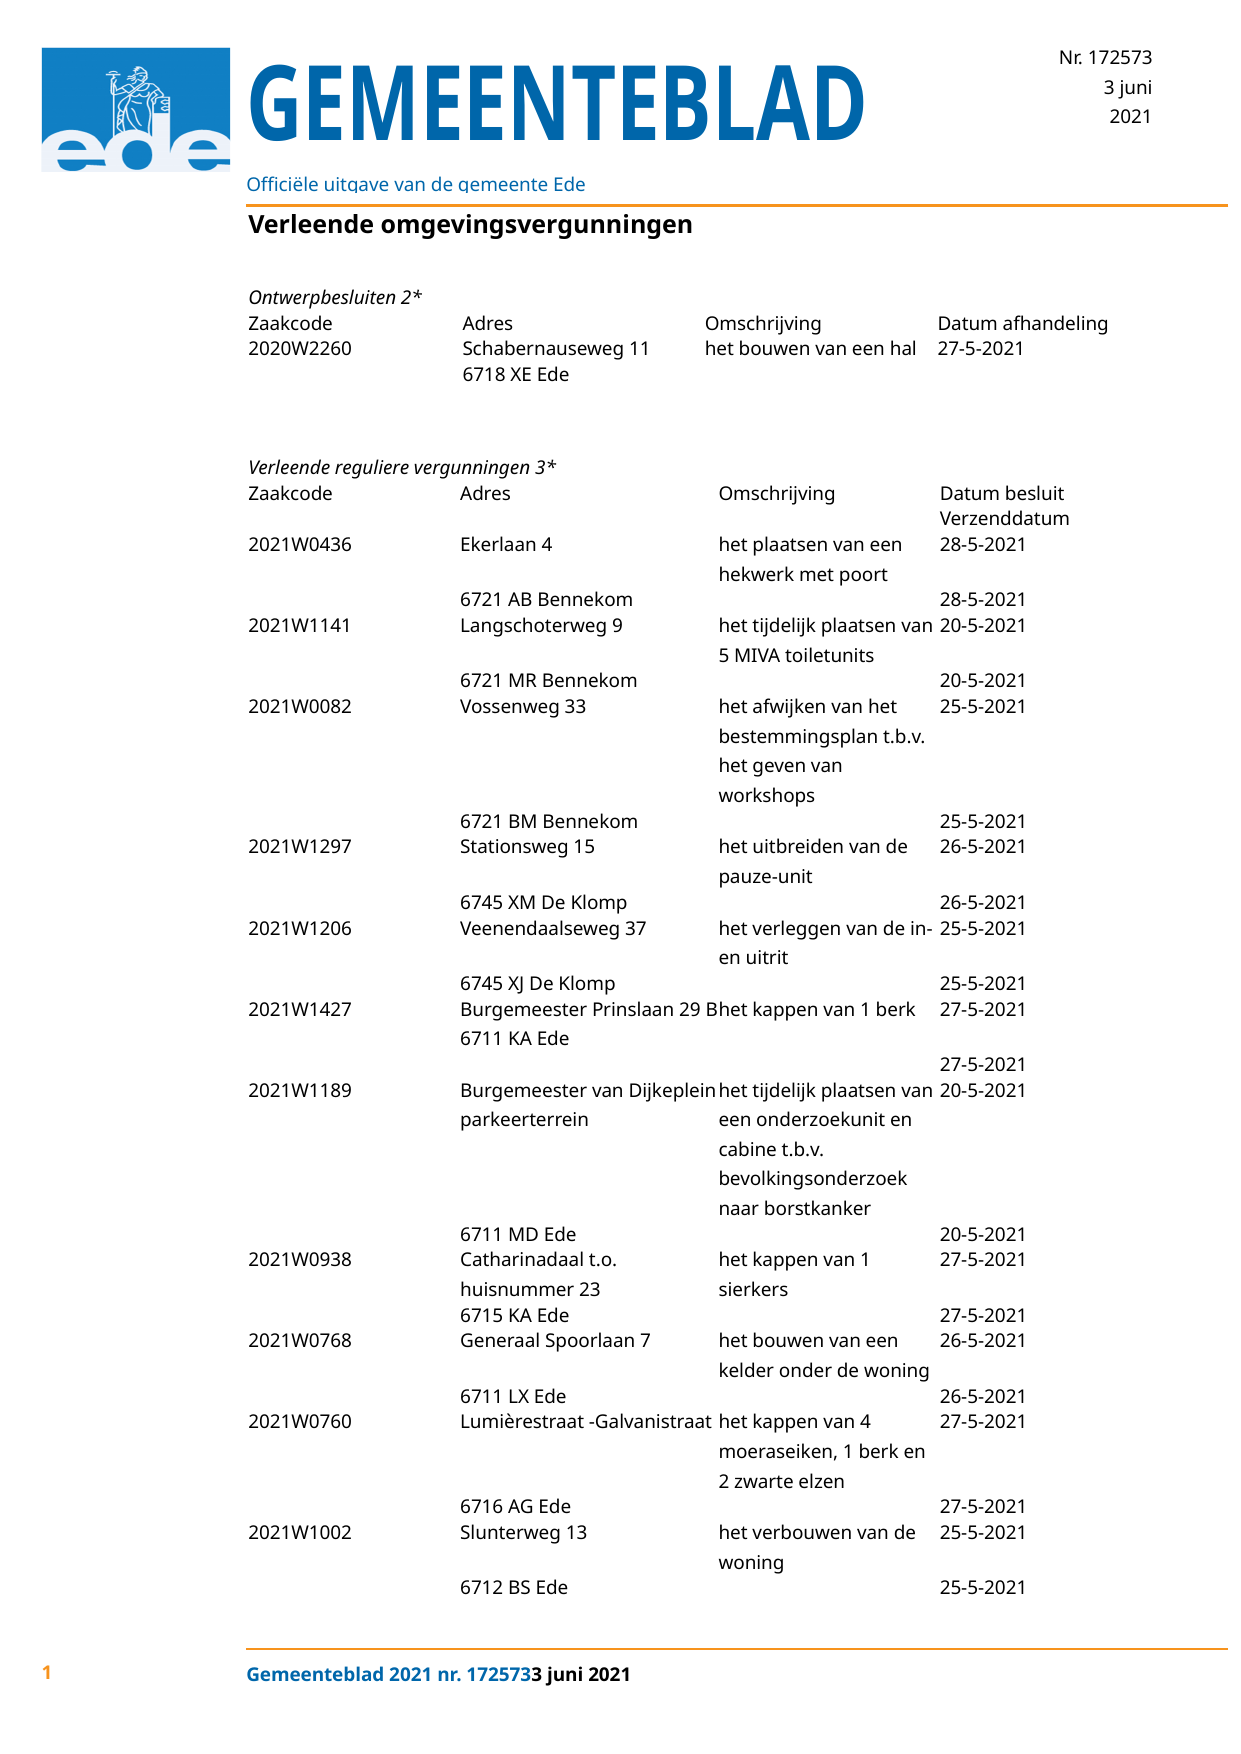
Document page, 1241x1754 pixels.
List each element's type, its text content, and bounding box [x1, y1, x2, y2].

table_cell 6712 BS Ede [460, 1575, 718, 1600]
text Verleende omgevingsvergunningen [248, 207, 1152, 241]
table_cell Vossenweg 33 [460, 694, 718, 808]
table_cell 2021W0938 [248, 1247, 460, 1302]
table_cell 6716 AG Ede [460, 1494, 718, 1519]
table_cell het kappen van 4 moeraseiken, 1 berk en 2 zwarte elzen [718, 1409, 939, 1493]
text Verleende reguliere vergunningen 3* [248, 454, 1152, 480]
table_cell 20-5-2021 [940, 613, 1152, 668]
table_cell 2021W0082 [248, 694, 460, 808]
table_cell het verleggen van de in- en uitrit [718, 915, 939, 970]
table_cell 6745 XM De Klomp [460, 889, 718, 915]
table_cell 27-5-2021 [940, 1494, 1152, 1519]
table_cell [460, 506, 718, 531]
table_cell Stationsweg 15 [460, 834, 718, 889]
table_header Zaakcode [248, 310, 462, 335]
table_cell Langschoterweg 9 [460, 613, 718, 668]
table_cell [248, 506, 460, 531]
table_cell [718, 1302, 939, 1328]
table_cell Verzenddatum [940, 506, 1152, 531]
table_cell 2021W1427 [248, 996, 460, 1051]
table_cell [248, 1221, 460, 1247]
table_cell [248, 889, 460, 915]
table_cell 26-5-2021 [940, 1328, 1152, 1383]
table_header Adres [462, 310, 704, 335]
table_header Zaakcode [248, 480, 460, 506]
table_cell Generaal Spoorlaan 7 [460, 1328, 718, 1383]
table_cell 20-5-2021 [940, 668, 1152, 693]
table_cell 2021W1002 [248, 1519, 460, 1574]
table_cell [248, 808, 460, 834]
table_cell 2021W1189 [248, 1077, 460, 1221]
table_cell [248, 1302, 460, 1328]
table_cell 2021W1297 [248, 834, 460, 889]
table_cell 6721 AB Bennekom [460, 587, 718, 612]
table_cell [248, 587, 460, 612]
picture [41, 47, 231, 172]
table_cell het kappen van 1 sierkers [718, 1247, 939, 1302]
text Ontwerpbesluiten 2* [248, 284, 1152, 309]
table_cell 27-5-2021 [940, 1247, 1152, 1302]
table_cell [718, 587, 939, 612]
table_cell [248, 970, 460, 996]
table_cell 28-5-2021 [940, 587, 1152, 612]
table_cell het bouwen van een kelder onder de woning [718, 1328, 939, 1383]
table_cell [718, 506, 939, 531]
table_cell 27-5-2021 [937, 335, 1152, 361]
table_cell 2021W0760 [248, 1409, 460, 1493]
table_cell 25-5-2021 [940, 1575, 1152, 1600]
table_cell 28-5-2021 [940, 531, 1152, 587]
table_cell 2021W1141 [248, 613, 460, 668]
table_cell 2020W2260 [248, 335, 462, 361]
table_cell het bouwen van een hal [705, 335, 937, 361]
table_cell 6715 KA Ede [460, 1302, 718, 1328]
table_cell 27-5-2021 [940, 1302, 1152, 1328]
table_cell [718, 1383, 939, 1409]
table_cell 25-5-2021 [940, 808, 1152, 834]
table_cell 2021W1206 [248, 915, 460, 970]
table_cell [705, 361, 937, 387]
table_cell [718, 1575, 939, 1600]
table_cell [718, 1051, 939, 1077]
table_cell 6721 BM Bennekom [460, 808, 718, 834]
table_cell 20-5-2021 [940, 1221, 1152, 1247]
table_cell 26-5-2021 [940, 889, 1152, 915]
table_cell 25-5-2021 [940, 1519, 1152, 1574]
table_cell Schabernauseweg 11 [462, 335, 704, 361]
table_cell het plaatsen van een hekwerk met poort [718, 531, 939, 587]
table_cell 20-5-2021 [940, 1077, 1152, 1221]
table_cell [248, 1575, 460, 1600]
table_cell 26-5-2021 [940, 1383, 1152, 1409]
table_cell 27-5-2021 [940, 1051, 1152, 1077]
table_cell Burgemeester Prinslaan 29 B 6711 KA Ede [460, 996, 718, 1051]
table_cell 2021W0436 [248, 531, 460, 587]
table_cell het tijdelijk plaatsen van een onderzoekunit en cabine t.b.v. bevolkingsonderzoek naar borstkanker [718, 1077, 939, 1221]
table_cell Slunterweg 13 [460, 1519, 718, 1574]
table_header Adres [460, 480, 718, 506]
table_cell [460, 1051, 718, 1077]
table_cell [937, 361, 1152, 387]
table_header Omschrijving [718, 480, 939, 506]
table_cell [718, 808, 939, 834]
table_cell [248, 1494, 460, 1519]
table_cell 25-5-2021 [940, 694, 1152, 808]
table_header Omschrijving [705, 310, 937, 335]
table_cell [718, 1221, 939, 1247]
table_cell 25-5-2021 [940, 970, 1152, 996]
table_cell Ekerlaan 4 [460, 531, 718, 587]
table_cell het kappen van 1 berk [718, 996, 939, 1051]
table_cell 6745 XJ De Klomp [460, 970, 718, 996]
table_cell Catharinadaal t.o. huisnummer 23 [460, 1247, 718, 1302]
table_cell [718, 970, 939, 996]
table_cell [248, 1383, 460, 1409]
table_cell het verbouwen van de woning [718, 1519, 939, 1574]
table_cell 27-5-2021 [940, 1409, 1152, 1493]
table_cell Lumièrestraat -Galvanistraat [460, 1409, 718, 1493]
table_cell [718, 1494, 939, 1519]
table_cell 2021W0768 [248, 1328, 460, 1383]
table_header Datum besluit [940, 480, 1152, 506]
table_cell 26-5-2021 [940, 834, 1152, 889]
table_cell het uitbreiden van de pauze-unit [718, 834, 939, 889]
table_cell Veenendaalseweg 37 [460, 915, 718, 970]
table_cell 6711 LX Ede [460, 1383, 718, 1409]
table_cell [248, 668, 460, 693]
table_cell [718, 889, 939, 915]
table_cell 25-5-2021 [940, 915, 1152, 970]
table_cell Burgemeester van Dijkeplein parkeerterrein [460, 1077, 718, 1221]
table_cell 27-5-2021 [940, 996, 1152, 1051]
table_cell 6721 MR Bennekom [460, 668, 718, 693]
table_header Datum afhandeling [937, 310, 1152, 335]
table_cell 6718 XE Ede [462, 361, 704, 387]
table_cell het afwijken van het bestemmingsplan t.b.v. het geven van workshops [718, 694, 939, 808]
table_cell [718, 668, 939, 693]
table_cell [248, 1051, 460, 1077]
table_cell [248, 361, 462, 387]
table_cell 6711 MD Ede [460, 1221, 718, 1247]
table_cell het tijdelijk plaatsen van 5 MIVA toiletunits [718, 613, 939, 668]
